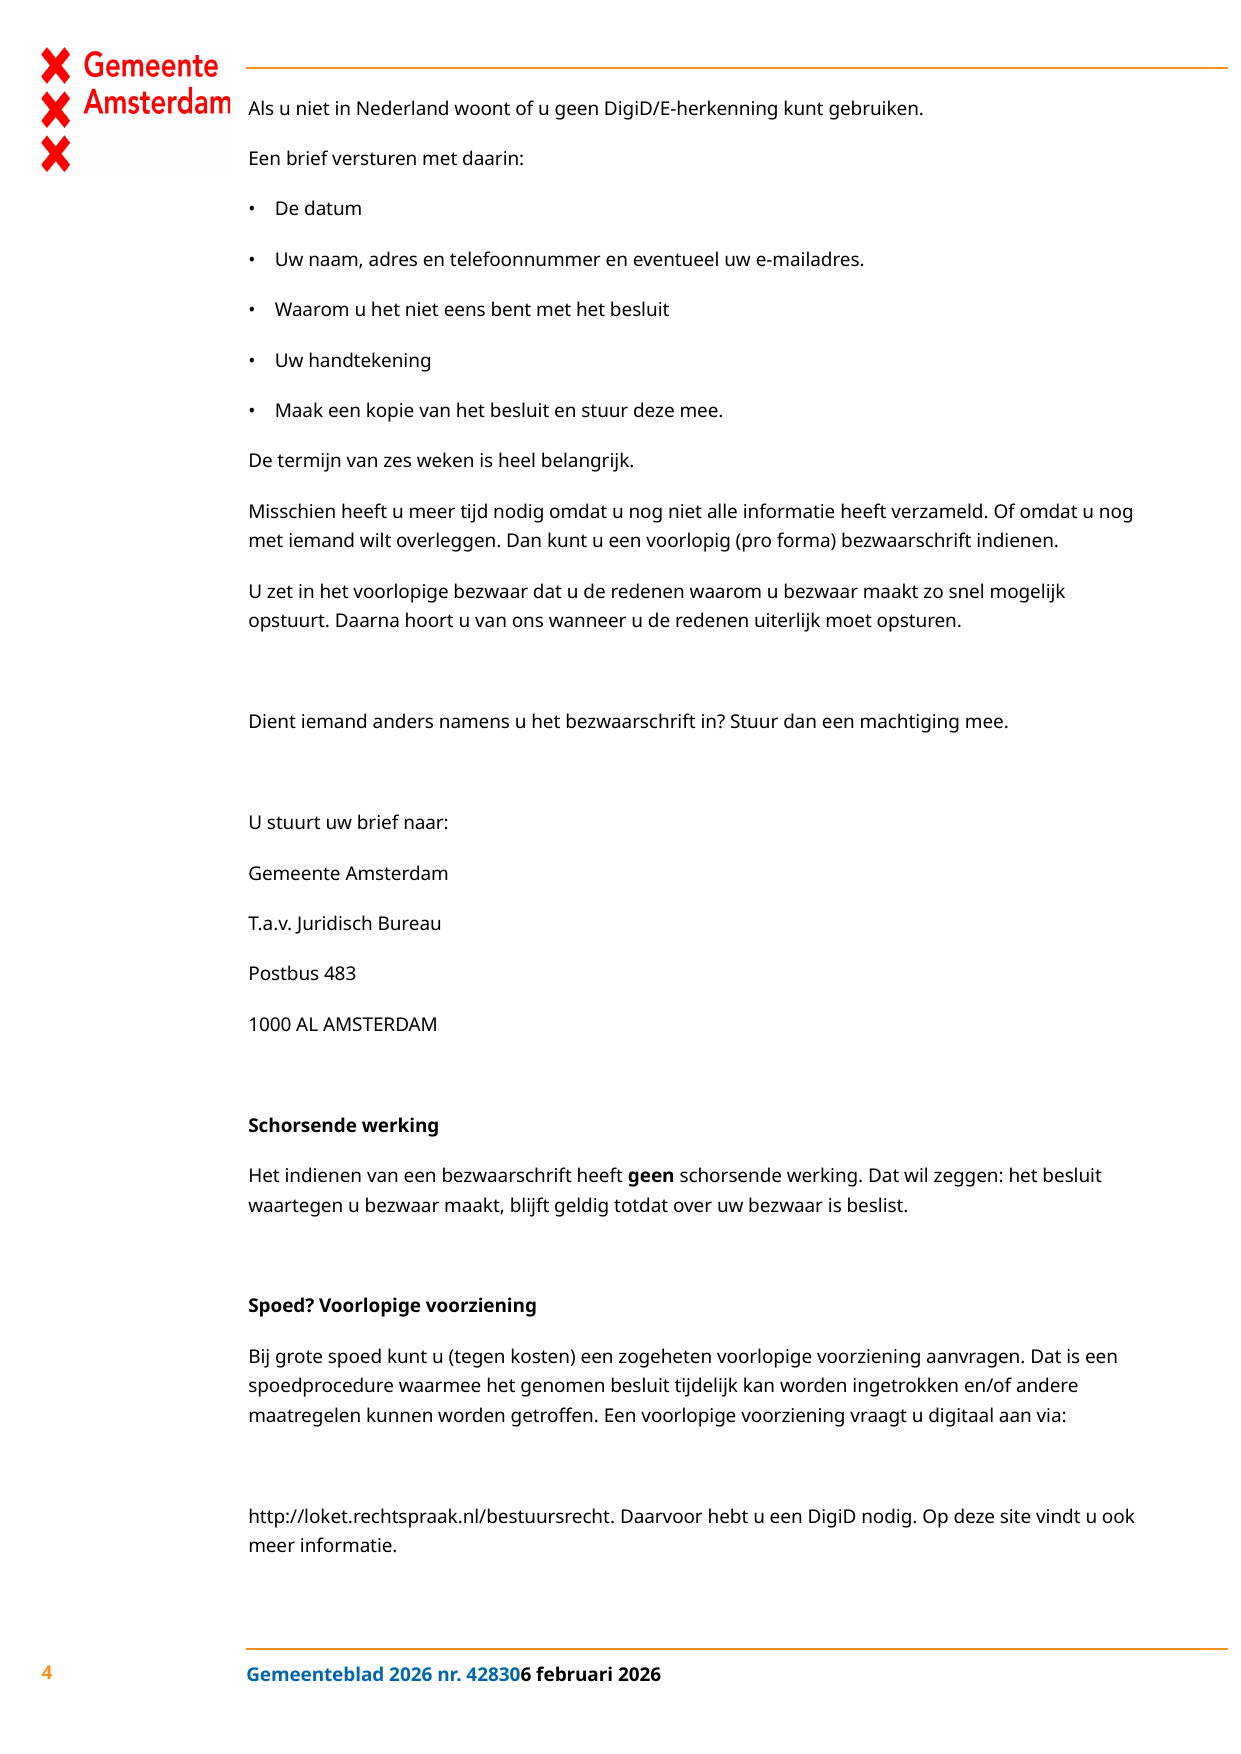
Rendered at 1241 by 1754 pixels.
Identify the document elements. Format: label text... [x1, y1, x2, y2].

text Bij grote spoed kunt u (tegen kosten) een zogeheten voorlopige voorziening aanvragen. Dat is een spoedprocedure waarmee het genomen besluit tijdelijk kan worden ingetrokken en/of andere maatregelen kunnen worden getroffen. Een voorlopige voorziening vraagt u digitaal aan via: [248, 1343, 1152, 1428]
text Het indienen van een bezwaarschrift heeft geen schorsende werking. Dat wil zeggen: het besluit waartegen u bezwaar maakt, blijft geldig totdat over uw bezwaar is beslist. [248, 1162, 1152, 1218]
text http://loket.rechtspraak.nl/bestuursrecht. Daarvoor hebt u een DigiD nodig. Op deze site vindt u ook meer informatie. [248, 1503, 1152, 1558]
text U stuurt uw brief naar: [248, 809, 1152, 835]
text Postbus 483 [248, 961, 1152, 986]
picture [41, 47, 231, 172]
text • Waarom u het niet eens bent met het besluit [248, 296, 1152, 322]
text Spoed? Voorlopige voorziening [248, 1293, 1152, 1318]
text • De datum [248, 196, 1152, 221]
text 1000 AL AMSTERDAM [248, 1011, 1152, 1037]
text Dient iemand anders namens u het bezwaarschrift in? Stuur dan een machtiging mee. [248, 708, 1152, 734]
text Gemeente Amsterdam [248, 860, 1152, 886]
text Als u niet in Nederland woont of u geen DigiD/E-herkenning kunt gebruiken. [248, 95, 1152, 121]
text T.a.v. Juridisch Bureau [248, 910, 1152, 936]
text • Maak een kopie van het besluit en stuur deze mee. [248, 397, 1152, 423]
text • Uw handtekening [248, 347, 1152, 373]
text Een brief versturen met daarin: [248, 145, 1152, 171]
text U zet in het voorlopige bezwaar dat u de redenen waarom u bezwaar maakt zo snel mogelijk opstuurt. Daarna hoort u van ons wanneer u de redenen uiterlijk moet opsturen. [248, 578, 1152, 633]
text Misschien heeft u meer tijd nodig omdat u nog niet alle informatie heeft verzameld. Of omdat u nog met iemand wilt overleggen. Dan kunt u een voorlopig (pro forma) bezwaarschrift indienen. [248, 498, 1152, 553]
text Schorsende werking [248, 1112, 1152, 1138]
text De termijn van zes weken is heel belangrijk. [248, 448, 1152, 473]
text • Uw naam, adres en telefoonnummer en eventueel uw e-mailadres. [248, 246, 1152, 272]
